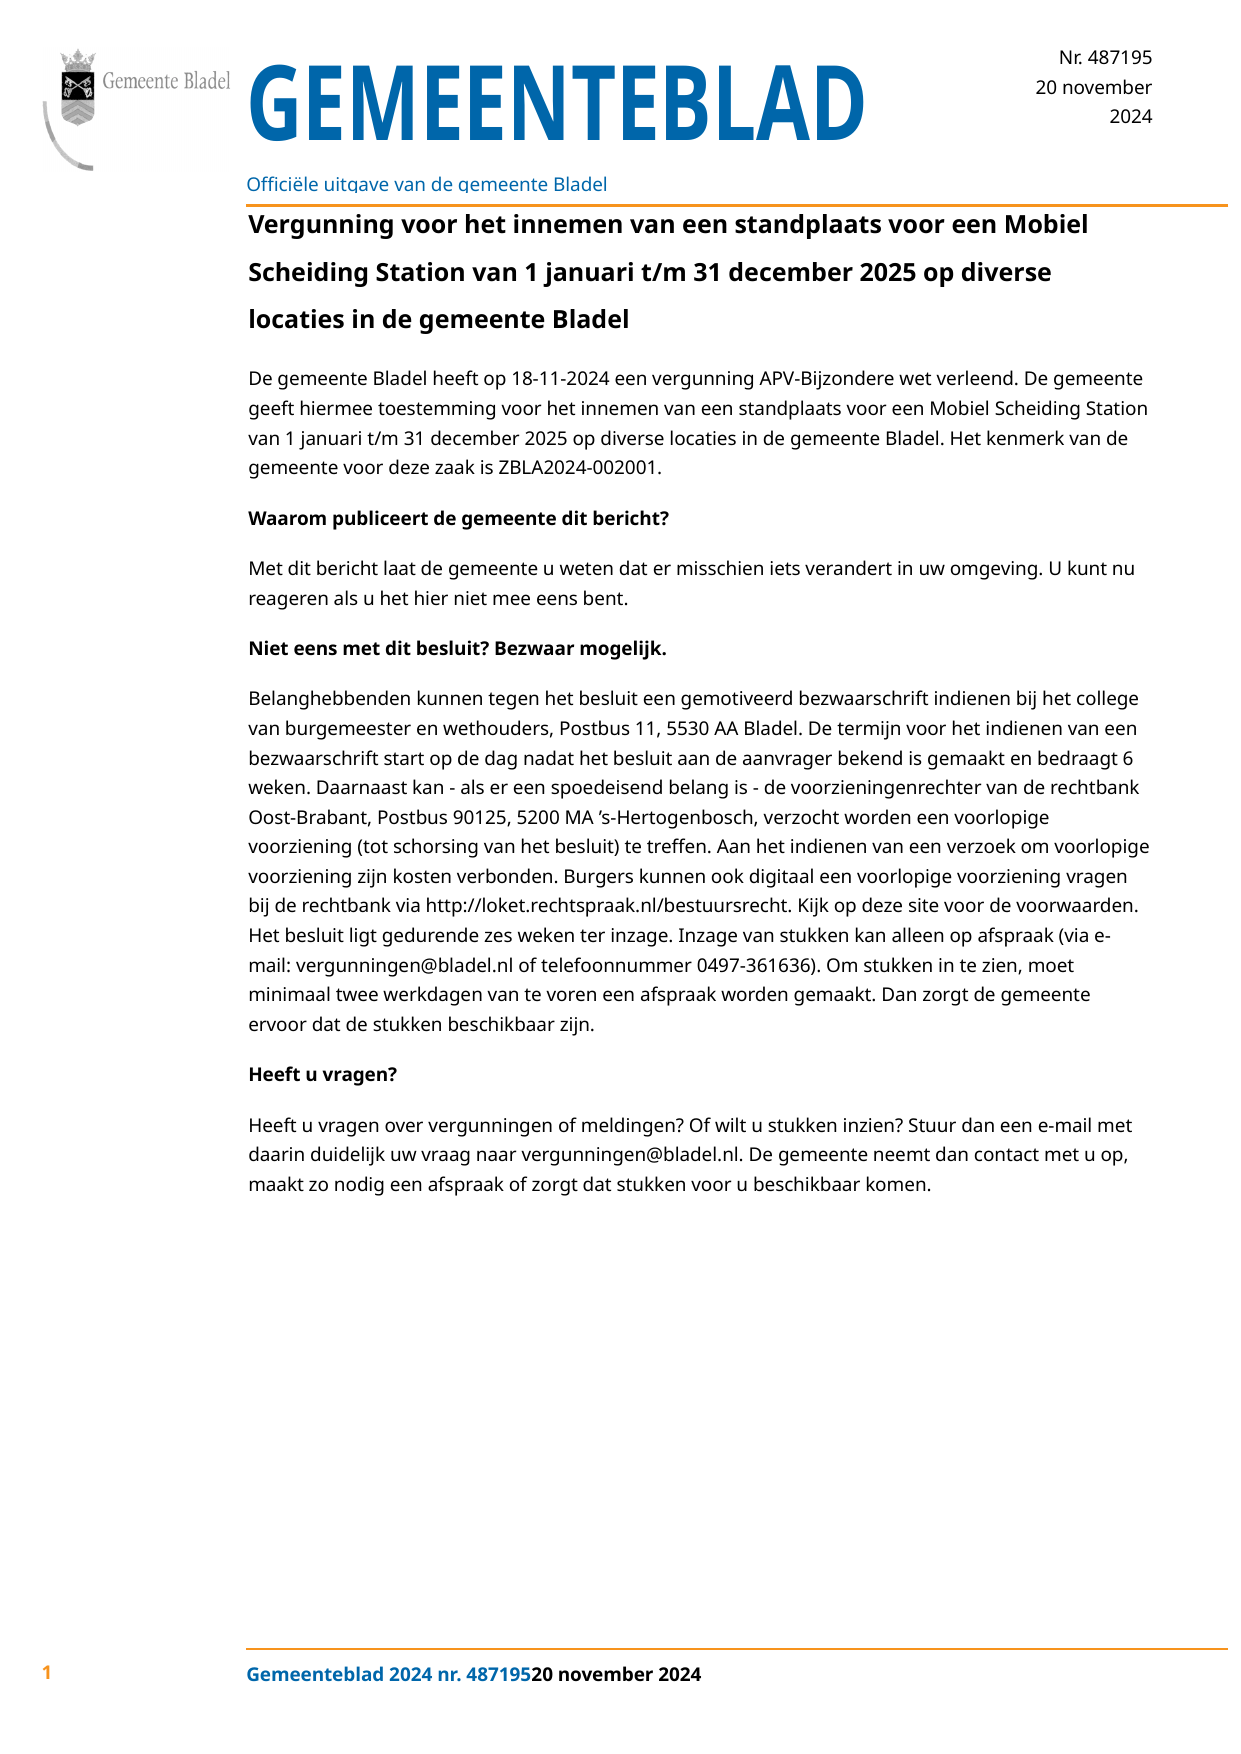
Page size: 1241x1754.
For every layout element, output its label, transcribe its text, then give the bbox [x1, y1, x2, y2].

picture [41, 47, 231, 172]
text De gemeente Bladel heeft op 18-11-2024 een vergunning APV-Bijzondere wet verleend. De gemeente geeft hiermee toestemming voor het innemen van een standplaats voor een Mobiel Scheiding Station van 1 januari t/m 31 december 2025 op diverse locaties in de gemeente Bladel. Het kenmerk van de gemeente voor deze zaak is ZBLA2024-002001. [248, 366, 1152, 480]
text Vergunning voor het innemen van een standplaats voor een Mobiel Scheiding Station van 1 januari t/m 31 december 2025 op diverse locaties in de gemeente Bladel [248, 207, 1152, 336]
text Heeft u vragen? [248, 1061, 1152, 1087]
text Heeft u vragen over vergunningen of meldingen? Of wilt u stukken inzien? Stuur dan een e-mail met daarin duidelijk uw vraag naar vergunningen@bladel.nl. De gemeente neemt dan contact met u op, maakt zo nodig een afspraak of zorgt dat stukken voor u beschikbaar komen. [248, 1112, 1152, 1197]
text Belanghebbenden kunnen tegen het besluit een gemotiveerd bezwaarschrift indienen bij het college van burgemeester en wethouders, Postbus 11, 5530 AA Bladel. De termijn voor het indienen van een bezwaarschrift start op de dag nadat het besluit aan de aanvrager bekend is gemaakt en bedraagt 6 weken. Daarnaast kan - als er een spoedeisend belang is - de voorzieningenrechter van de rechtbank Oost-Brabant, Postbus 90125, 5200 MA ’s-Hertogenbosch, verzocht worden een voorlopige voorziening (tot schorsing van het besluit) te treffen. Aan het indienen van een verzoek om voorlopige voorziening zijn kosten verbonden. Burgers kunnen ook digitaal een voorlopige voorziening vragen bij de rechtbank via http://loket.rechtspraak.nl/bestuursrecht. Kijk op deze site voor de voorwaarden. Het besluit ligt gedurende zes weken ter inzage. Inzage van stukken kan alleen op afspraak (via e-mail: vergunningen@bladel.nl of telefoonnummer 0497-361636). Om stukken in te zien, moet minimaal twee werkdagen van te voren een afspraak worden gemaakt. Dan zorgt de gemeente ervoor dat de stukken beschikbaar zijn. [248, 686, 1152, 1037]
text Waarom publiceert de gemeente dit bericht? [248, 505, 1152, 530]
text Met dit bericht laat de gemeente u weten dat er misschien iets verandert in uw omgeving. U kunt nu reageren als u het hier niet mee eens bent. [248, 555, 1152, 610]
text Niet eens met dit besluit? Bezwaar mogelijk. [248, 635, 1152, 661]
